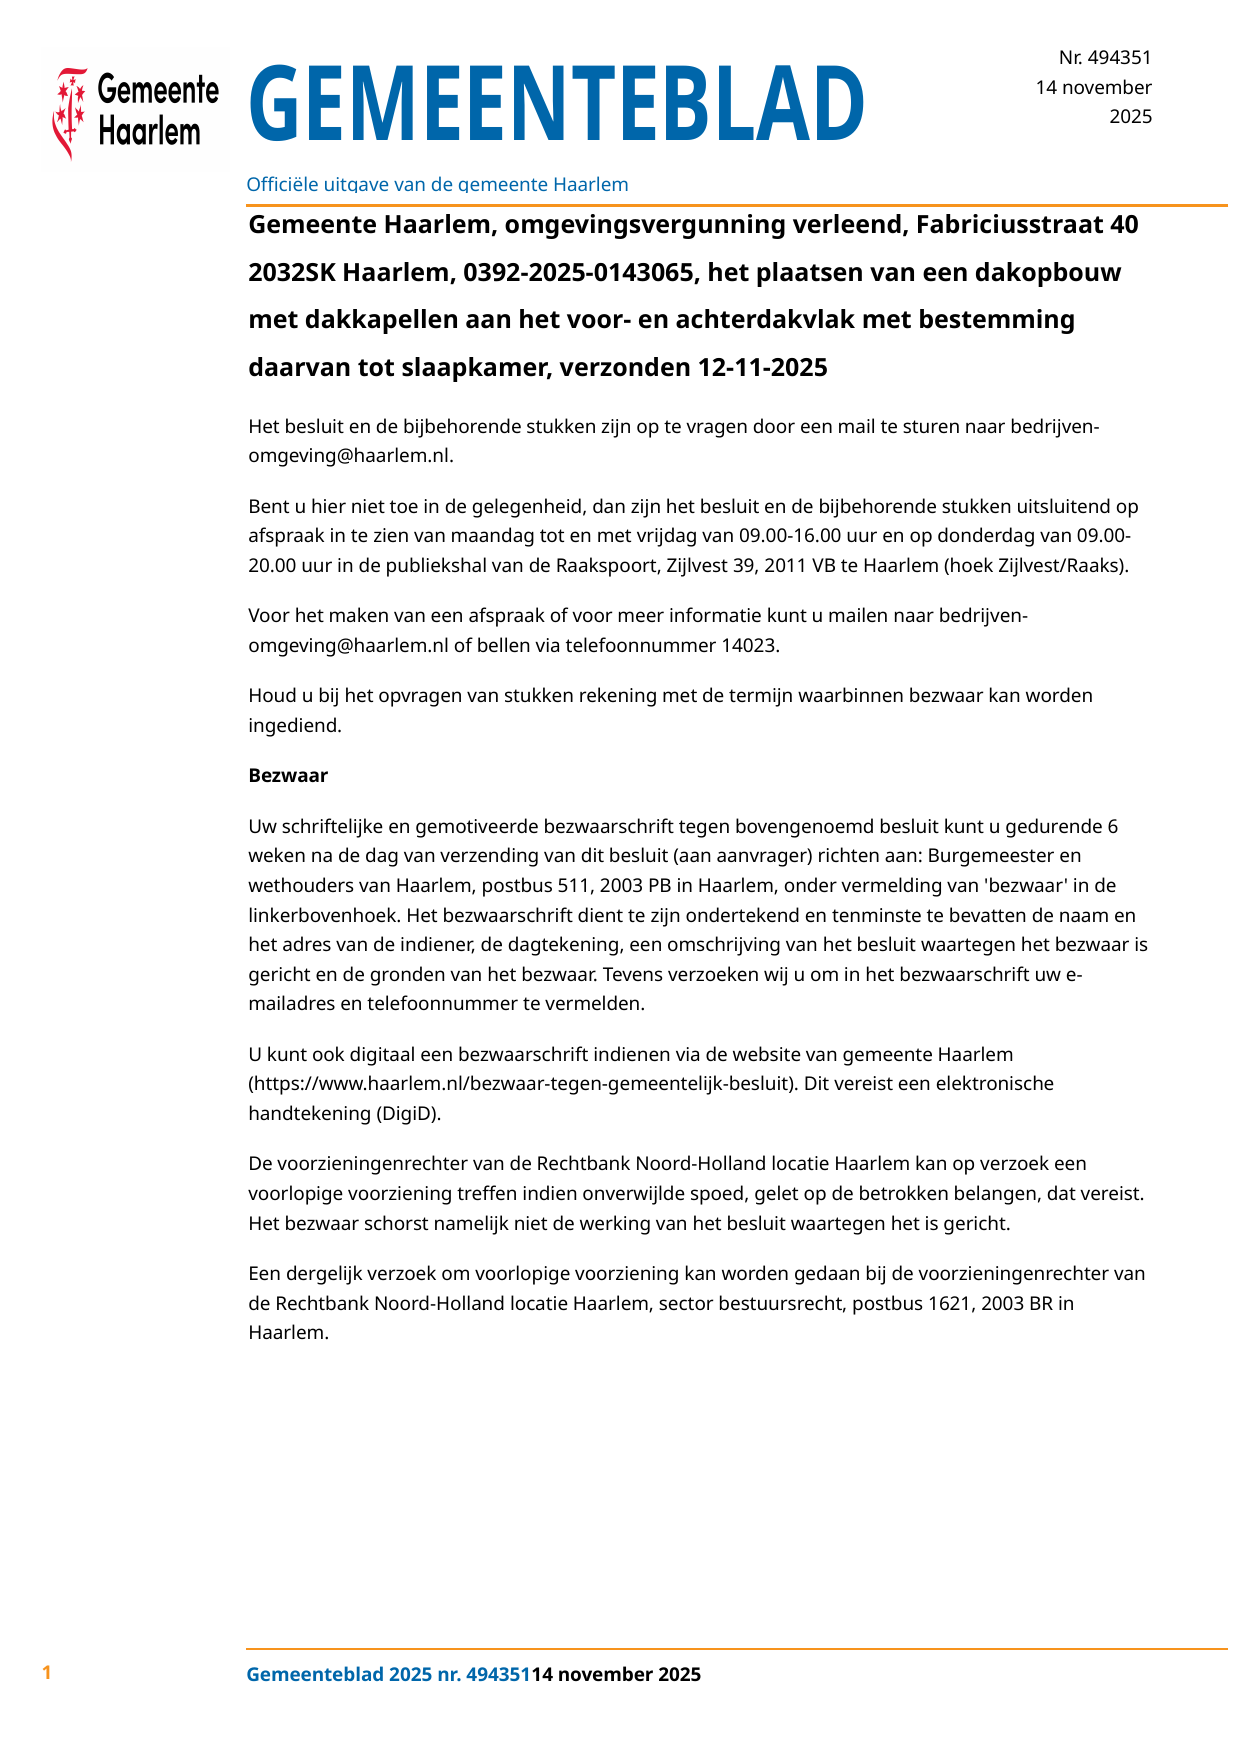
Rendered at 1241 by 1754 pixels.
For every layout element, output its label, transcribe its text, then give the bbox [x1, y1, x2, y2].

text Gemeente Haarlem, omgevingsvergunning verleend, Fabriciusstraat 40 2032SK Haarlem, 0392-2025-0143065, het plaatsen van een dakopbouw met dakkapellen aan het voor- en achterdakvlak met bestemming daarvan tot slaapkamer, verzonden 12-11-2025 [248, 207, 1152, 384]
text Bent u hier niet toe in de gelegenheid, dan zijn het besluit en de bijbehorende stukken uitsluitend op afspraak in te zien van maandag tot en met vrijdag van 09.00-16.00 uur en op donderdag van 09.00-20.00 uur in de publiekshal van de Raakspoort, Zijlvest 39, 2011 VB te Haarlem (hoek Zijlvest/Raaks). [248, 493, 1152, 578]
text De voorzieningenrechter van de Rechtbank Noord-Holland locatie Haarlem kan op verzoek een voorlopige voorziening treffen indien onverwijlde spoed, gelet op de betrokken belangen, dat vereist. Het bezwaar schorst namelijk niet de werking van het besluit waartegen het is gericht. [248, 1151, 1152, 1236]
text Bezwaar [248, 763, 1152, 788]
text Houd u bij het opvragen van stukken rekening met de termijn waarbinnen bezwaar kan worden ingediend. [248, 683, 1152, 738]
picture [41, 47, 231, 172]
text Een dergelijk verzoek om voorlopige voorziening kan worden gedaan bij de voorzieningenrechter van de Rechtbank Noord-Holland locatie Haarlem, sector bestuursrecht, postbus 1621, 2003 BR in Haarlem. [248, 1260, 1152, 1345]
text Voor het maken van een afspraak of voor meer informatie kunt u mailen naar bedrijven-omgeving@haarlem.nl of bellen via telefoonnummer 14023. [248, 603, 1152, 658]
text U kunt ook digitaal een bezwaarschrift indienen via de website van gemeente Haarlem (https://www.haarlem.nl/bezwaar-tegen-gemeentelijk-besluit). Dit vereist een elektronische handtekening (DigiD). [248, 1041, 1152, 1126]
text Het besluit en de bijbehorende stukken zijn op te vragen door een mail te sturen naar bedrijven-omgeving@haarlem.nl. [248, 413, 1152, 468]
text Uw schriftelijke en gemotiveerde bezwaarschrift tegen bovengenoemd besluit kunt u gedurende 6 weken na de dag van verzending van dit besluit (aan aanvrager) richten aan: Burgemeester en wethouders van Haarlem, postbus 511, 2003 PB in Haarlem, onder vermelding van 'bezwaar' in de linkerbovenhoek. Het bezwaarschrift dient te zijn ondertekend en tenminste te bevatten de naam en het adres van de indiener, de dagtekening, een omschrijving van het besluit waartegen het bezwaar is gericht en de gronden van het bezwaar. Tevens verzoeken wij u om in het bezwaarschrift uw e-mailadres en telefoonnummer te vermelden. [248, 813, 1152, 1016]
